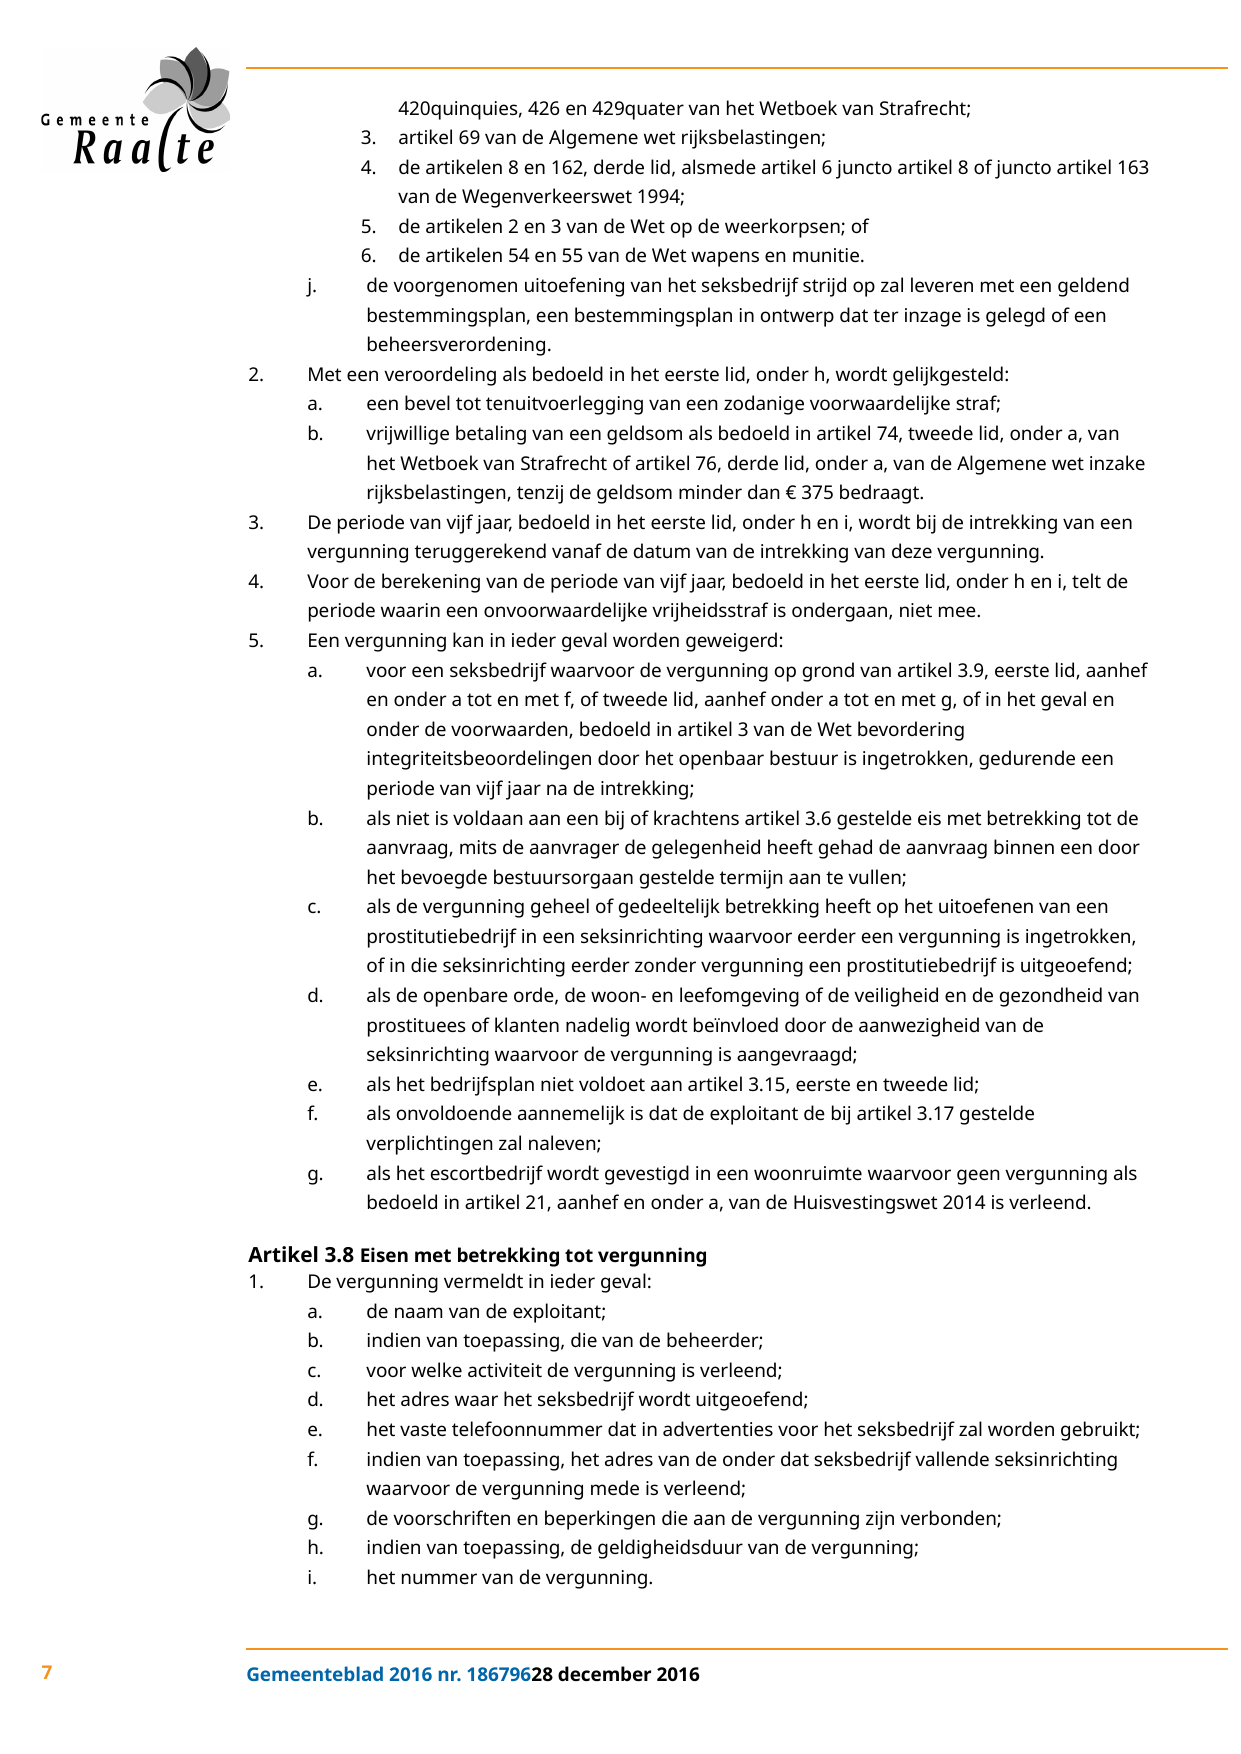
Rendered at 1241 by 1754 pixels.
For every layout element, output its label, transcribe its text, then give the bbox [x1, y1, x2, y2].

list De periode van vijf jaar, bedoeld in het eerste lid, onder h en i, wordt bij de intrekking van een vergunning teruggerekend vanaf de datum van de intrekking van deze vergunning. [248, 509, 1152, 564]
list vrijwillige betaling van een geldsom als bedoeld in artikel 74, tweede lid, onder a, van het Wetboek van Strafrecht of artikel 76, derde lid, onder a, van de Algemene wet inzake rijksbelastingen, tenzij de geldsom minder dan € 375 bedraagt. [307, 420, 1152, 505]
list als de vergunning geheel of gedeeltelijk betrekking heeft op het uitoefenen van een prostitutiebedrijf in een seksinrichting waarvoor eerder een vergunning is ingetrokken, of in die seksinrichting eerder zonder vergunning een prostitutiebedrijf is uitgeoefend; [307, 893, 1152, 978]
list de artikelen 54 en 55 van de Wet wapens en munitie. [361, 243, 1152, 268]
list artikel 69 van de Algemene wet rijksbelastingen; [361, 124, 1152, 150]
list voor een seksbedrijf waarvoor de vergunning op grond van artikel 3.9, eerste lid, aanhef en onder a tot en met f, of tweede lid, aanhef onder a tot en met g, of in het geval en onder de voorwaarden, bedoeld in artikel 3 van de Wet bevordering integriteitsbeoordelingen door het openbaar bestuur is ingetrokken, gedurende een periode van vijf jaar na de intrekking; [307, 657, 1152, 801]
list de voorgenomen uitoefening van het seksbedrijf strijd op zal leveren met een geldend bestemmingsplan, een bestemmingsplan in ontwerp dat ter inzage is gelegd of een beheersverordening. [307, 272, 1152, 357]
list Voor de berekening van de periode van vijf jaar, bedoeld in het eerste lid, onder h en i, telt de periode waarin een onvoorwaardelijke vrijheidsstraf is ondergaan, niet mee. [248, 568, 1152, 623]
list Een vergunning kan in ieder geval worden geweigerd: [248, 627, 1152, 653]
list de naam van de exploitant; [307, 1298, 1152, 1323]
list het vaste telefoonnummer dat in advertenties voor het seksbedrijf zal worden gebruikt; [307, 1416, 1152, 1442]
list als het escortbedrijf wordt gevestigd in een woonruimte waarvoor geen vergunning als bedoeld in artikel 21, aanhef en onder a, van de Huisvestingswet 2014 is verleend. [307, 1160, 1152, 1215]
list indien van toepassing, het adres van de onder dat seksbedrijf vallende seksinrichting waarvoor de vergunning mede is verleend; [307, 1446, 1152, 1501]
list als de openbare orde, de woon- en leefomgeving of de veiligheid en de gezondheid van prostituees of klanten nadelig wordt beïnvloed door de aanwezigheid van de seksinrichting waarvoor de vergunning is aangevraagd; [307, 982, 1152, 1067]
list de artikelen 8 en 162, derde lid, alsmede artikel 6 juncto artikel 8 of juncto artikel 163 van de Wegenverkeerswet 1994; [361, 154, 1152, 209]
list als niet is voldaan aan een bij of krachtens artikel 3.6 gestelde eis met betrekking tot de aanvraag, mits de aanvrager de gelegenheid heeft gehad de aanvraag binnen een door het bevoegde bestuursorgaan gestelde termijn aan te vullen; [307, 805, 1152, 890]
list als het bedrijfsplan niet voldoet aan artikel 3.15, eerste en tweede lid; [307, 1071, 1152, 1097]
list het adres waar het seksbedrijf wordt uitgeoefend; [307, 1387, 1152, 1412]
list het nummer van de vergunning. [307, 1564, 1152, 1590]
list als onvoldoende aannemelijk is dat de exploitant de bij artikel 3.17 gestelde verplichtingen zal naleven; [307, 1101, 1152, 1156]
list Met een veroordeling als bedoeld in het eerste lid, onder h, wordt gelijkgesteld: [248, 361, 1152, 387]
list De vergunning vermeldt in ieder geval: [248, 1268, 1152, 1294]
list de artikelen 2 en 3 van de Wet op de weerkorpsen; of [361, 213, 1152, 239]
list de voorschriften en beperkingen die aan de vergunning zijn verbonden; [307, 1505, 1152, 1531]
picture [41, 47, 231, 172]
list voor welke activiteit de vergunning is verleend; [307, 1357, 1152, 1383]
list indien van toepassing, die van de beheerder; [307, 1327, 1152, 1353]
list indien van toepassing, de geldigheidsduur van de vergunning; [307, 1534, 1152, 1560]
list 420quinquies, 426 en 429quater van het Wetboek van Strafrecht; [361, 95, 1152, 121]
text Artikel 3.8 Eisen met betrekking tot vergunning [248, 1240, 1152, 1268]
list een bevel tot tenuitvoerlegging van een zodanige voorwaardelijke straf; [307, 391, 1152, 416]
